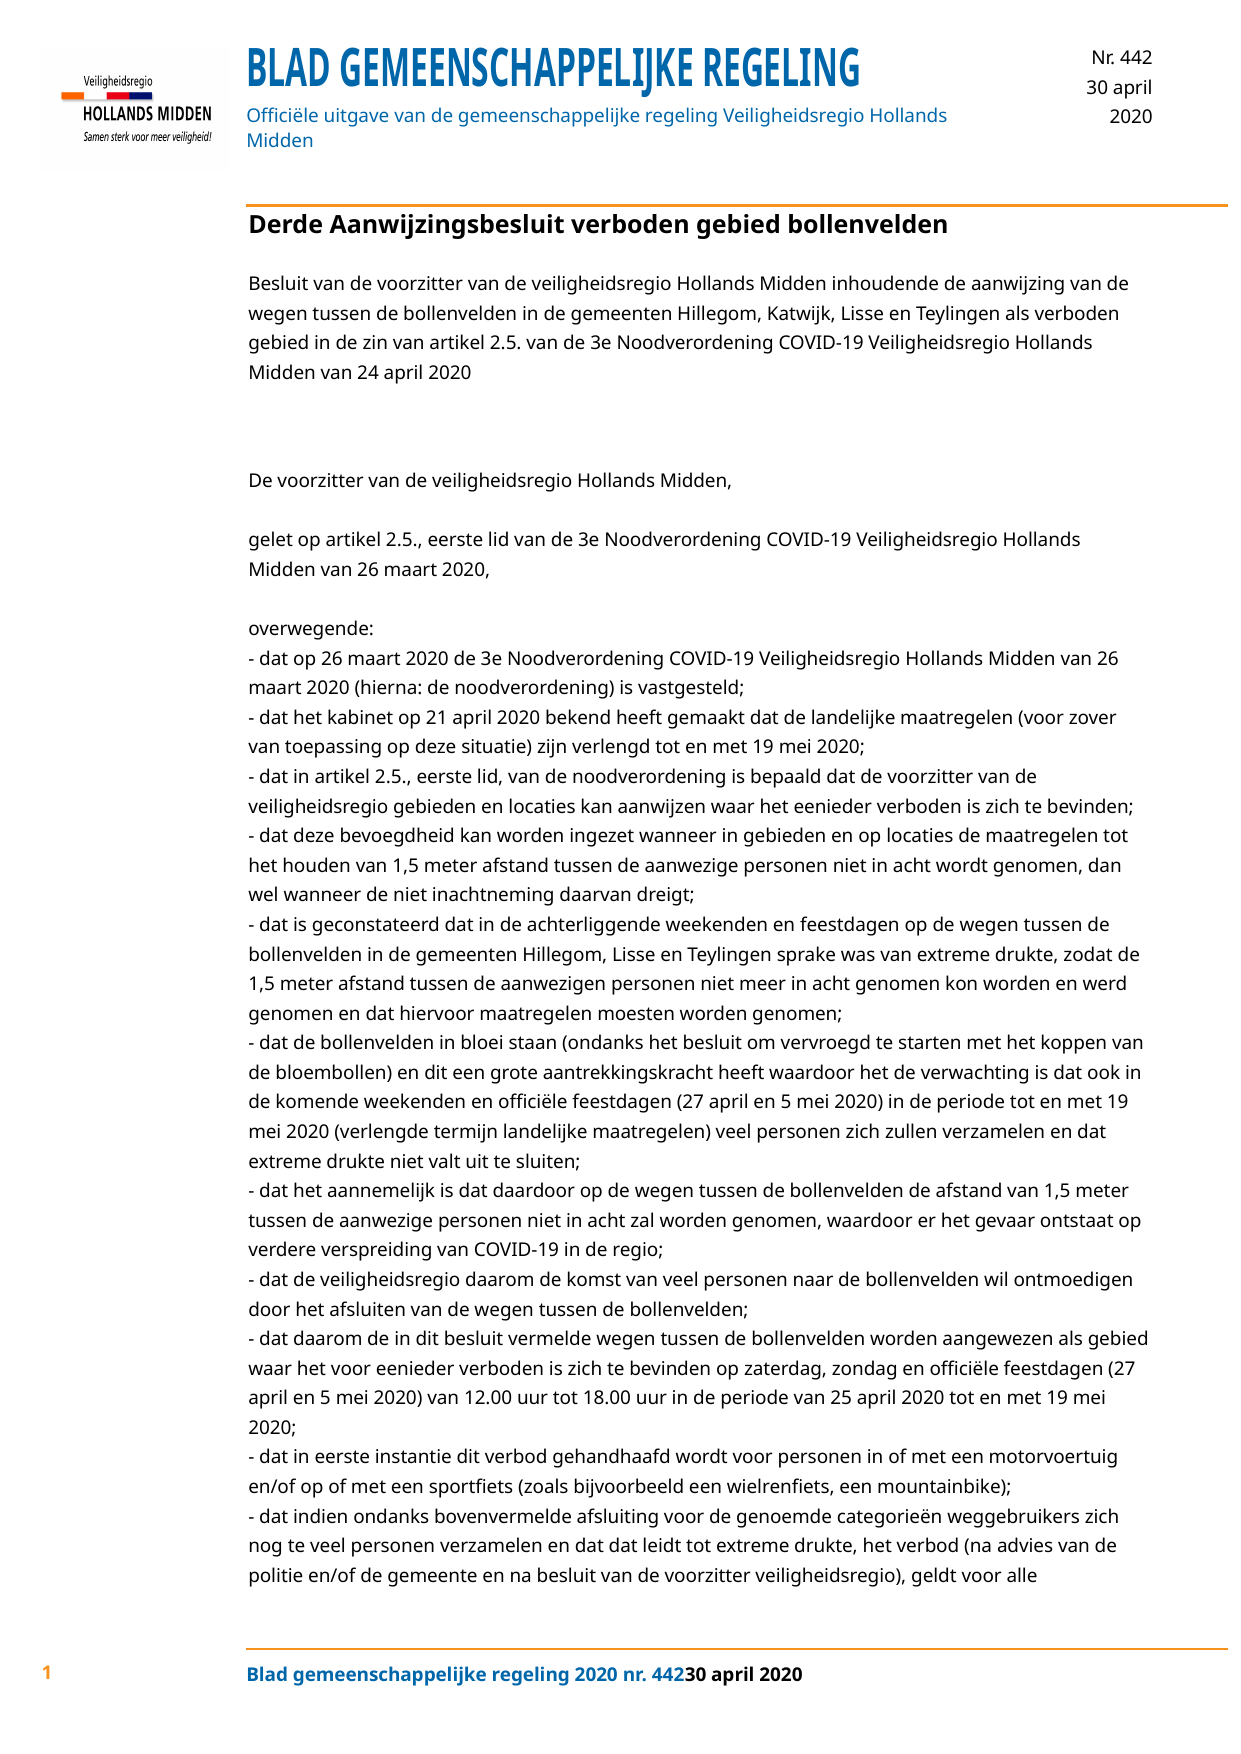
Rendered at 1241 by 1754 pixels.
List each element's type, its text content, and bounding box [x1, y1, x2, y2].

text - dat daarom de in dit besluit vermelde wegen tussen de bollenvelden worden aangewezen als gebied waar het voor eenieder verboden is zich te bevinden op zaterdag, zondag en officiële feestdagen (27 april en 5 mei 2020) van 12.00 uur tot 18.00 uur in de periode van 25 april 2020 tot en met 19 mei 2020; [248, 1325, 1152, 1440]
text - dat in eerste instantie dit verbod gehandhaafd wordt voor personen in of met een motorvoertuig en/of op of met een sportfiets (zoals bijvoorbeeld een wielrenfiets, een mountainbike); [248, 1444, 1152, 1499]
text - dat is geconstateerd dat in de achterliggende weekenden en feestdagen op de wegen tussen de bollenvelden in de gemeenten Hillegom, Lisse en Teylingen sprake was van extreme drukte, zodat de 1,5 meter afstand tussen de aanwezigen personen niet meer in acht genomen kon worden en werd genomen en dat hiervoor maatregelen moesten worden genomen; [248, 911, 1152, 1026]
text gelet op artikel 2.5., eerste lid van de 3e Noodverordening COVID-19 Veiligheidsregio Hollands Midden van 26 maart 2020, [248, 527, 1152, 582]
text - dat het aannemelijk is dat daardoor op de wegen tussen de bollenvelden de afstand van 1,5 meter tussen de aanwezige personen niet in acht zal worden genomen, waardoor er het gevaar ontstaat op verdere verspreiding van COVID-19 in de regio; [248, 1177, 1152, 1262]
text Derde Aanwijzingsbesluit verboden gebied bollenvelden [248, 207, 1152, 241]
text - dat het kabinet op 21 april 2020 bekend heeft gemaakt dat de landelijke maatregelen (voor zover van toepassing op deze situatie) zijn verlengd tot en met 19 mei 2020; [248, 704, 1152, 759]
text - dat op 26 maart 2020 de 3e Noodverordening COVID-19 Veiligheidsregio Hollands Midden van 26 maart 2020 (hierna: de noodverordening) is vastgesteld; [248, 645, 1152, 700]
text - dat indien ondanks bovenvermelde afsluiting voor de genoemde categorieën weggebruikers zich nog te veel personen verzamelen en dat dat leidt tot extreme drukte, het verbod (na advies van de politie en/of de gemeente en na besluit van de voorzitter veiligheidsregio), geldt voor alle [248, 1503, 1152, 1588]
text Besluit van de voorzitter van de veiligheidsregio Hollands Midden inhoudende de aanwijzing van de wegen tussen de bollenvelden in de gemeenten Hillegom, Katwijk, Lisse en Teylingen als verboden gebied in de zin van artikel 2.5. van de 3e Noodverordening COVID-19 Veiligheidsregio Hollands Midden van 24 april 2020 [248, 270, 1152, 385]
text - dat de bollenvelden in bloei staan (ondanks het besluit om vervroegd te starten met het koppen van de bloembollen) en dit een grote aantrekkingskracht heeft waardoor het de verwachting is dat ook in de komende weekenden en officiële feestdagen (27 april en 5 mei 2020) in de periode tot en met 19 mei 2020 (verlengde termijn landelijke maatregelen) veel personen zich zullen verzamelen en dat extreme drukte niet valt uit te sluiten; [248, 1029, 1152, 1174]
text - dat in artikel 2.5., eerste lid, van de noodverordening is bepaald dat de voorzitter van de veiligheidsregio gebieden en locaties kan aanwijzen waar het eenieder verboden is zich te bevinden; [248, 763, 1152, 819]
text - dat de veiligheidsregio daarom de komst van veel personen naar de bollenvelden wil ontmoedigen door het afsluiten van de wegen tussen de bollenvelden; [248, 1266, 1152, 1322]
picture [41, 47, 231, 172]
text overwegende: [248, 615, 1152, 641]
text De voorzitter van de veiligheidsregio Hollands Midden, [248, 467, 1152, 493]
text - dat deze bevoegdheid kan worden ingezet wanneer in gebieden en op locaties de maatregelen tot het houden van 1,5 meter afstand tussen de aanwezige personen niet in acht wordt genomen, dan wel wanneer de niet inachtneming daarvan dreigt; [248, 822, 1152, 907]
